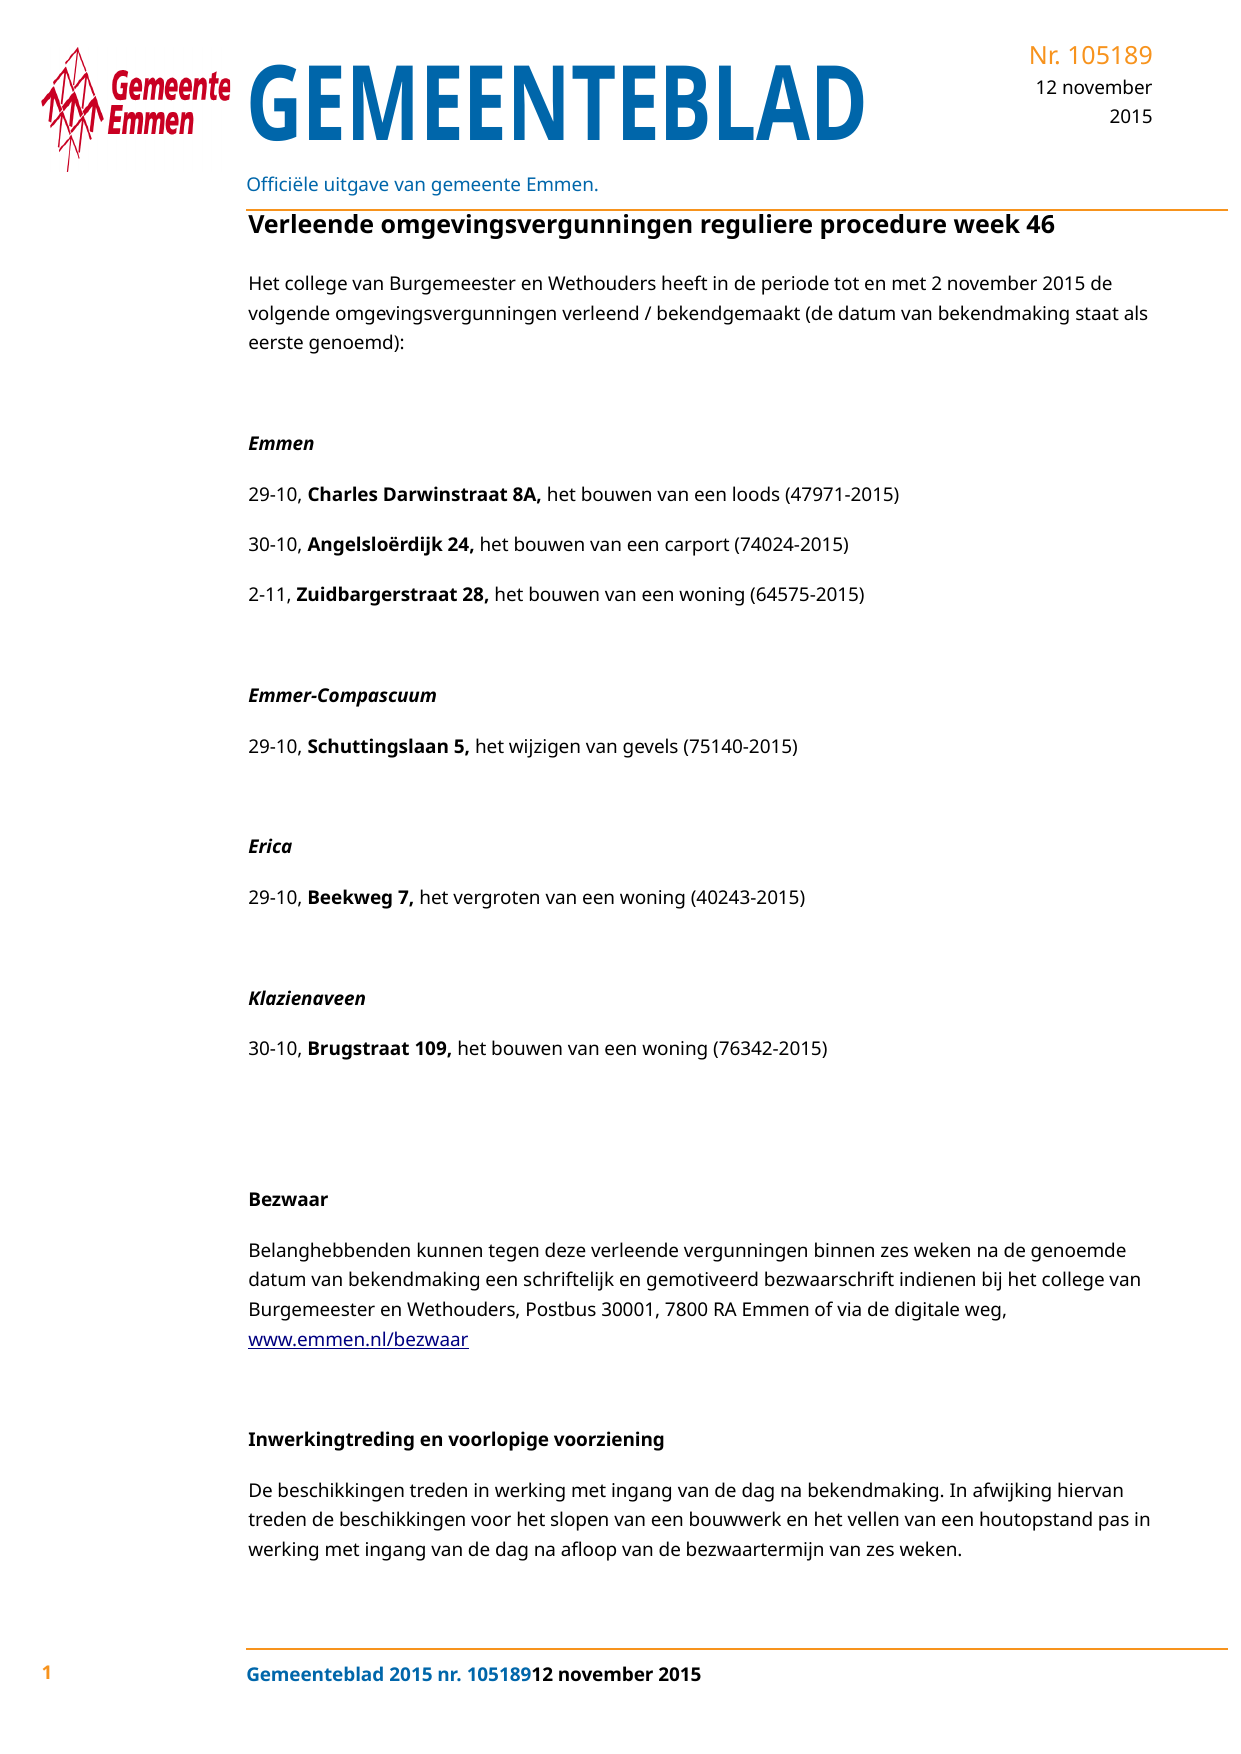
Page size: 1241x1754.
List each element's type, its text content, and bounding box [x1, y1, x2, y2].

text Het college van Burgemeester en Wethouders heeft in de periode tot en met 2 november 2015 de volgende omgevingsvergunningen verleend / bekendgemaakt (de datum van bekendmaking staat als eerste genoemd): [248, 270, 1152, 355]
text 30-10, Brugstraat 109, het bouwen van een woning (76342-2015) [248, 1035, 1152, 1061]
text Verleende omgevingsvergunningen reguliere procedure week 46 [248, 211, 1152, 241]
text Emmen [248, 430, 1152, 456]
text Belanghebbenden kunnen tegen deze verleende vergunningen binnen zes weken na de genoemde datum van bekendmaking een schriftelijk en gemotiveerd bezwaarschrift indienen bij het college van Burgemeester en Wethouders, Postbus 30001, 7800 RA Emmen of via de digitale weg, www.emmen.nl/bezwaar [248, 1237, 1152, 1351]
picture [41, 47, 231, 172]
text 30-10, Angelsloërdijk 24, het bouwen van een carport (74024-2015) [248, 531, 1152, 557]
text 29-10, Schuttingslaan 5, het wijzigen van gevels (75140-2015) [248, 733, 1152, 758]
text Emmer-Compascuum [248, 682, 1152, 708]
text De beschikkingen treden in werking met ingang van de dag na bekendmaking. In afwijking hiervan treden de beschikkingen voor het slopen van een bouwwerk en het vellen van een houtopstand pas in werking met ingang van de dag na afloop van de bezwaartermijn van zes weken. [248, 1477, 1152, 1562]
text 29-10, Charles Darwinstraat 8A, het bouwen van een loods (47971-2015) [248, 481, 1152, 506]
text Erica [248, 834, 1152, 859]
text Inwerkingtreding en voorlopige voorziening [248, 1427, 1152, 1452]
text Klazienaveen [248, 985, 1152, 1011]
text Bezwaar [248, 1187, 1152, 1212]
text 2-11, Zuidbargerstraat 28, het bouwen van een woning (64575-2015) [248, 582, 1152, 607]
text 29-10, Beekweg 7, het vergroten van een woning (40243-2015) [248, 884, 1152, 910]
